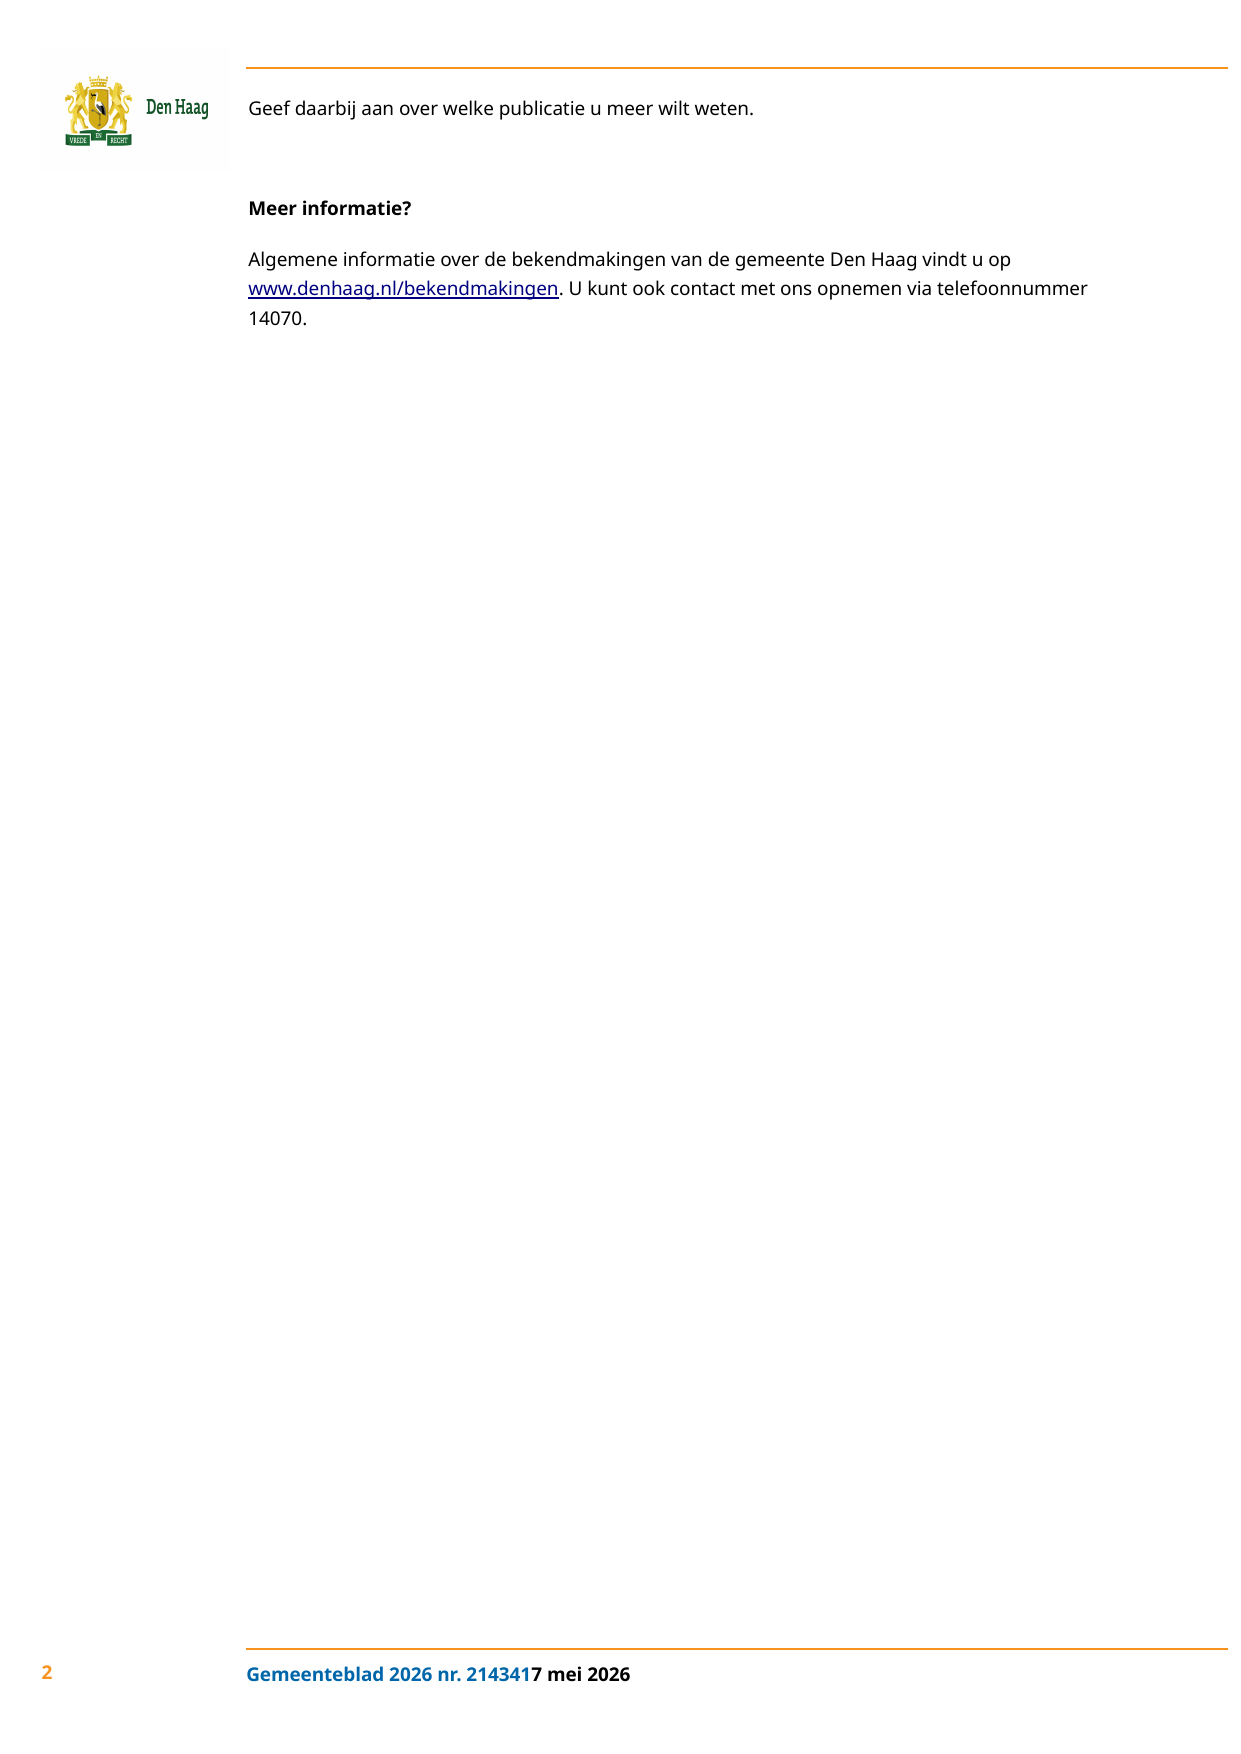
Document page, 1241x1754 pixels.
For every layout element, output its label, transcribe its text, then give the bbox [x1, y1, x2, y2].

text Algemene informatie over de bekendmakingen van de gemeente Den Haag vindt u op www.denhaag.nl/bekendmakingen. U kunt ook contact met ons opnemen via telefoonnummer 14070. [248, 246, 1152, 331]
text Meer informatie? [248, 196, 1152, 221]
text Geef daarbij aan over welke publicatie u meer wilt weten. [248, 95, 1152, 121]
picture [41, 47, 231, 172]
